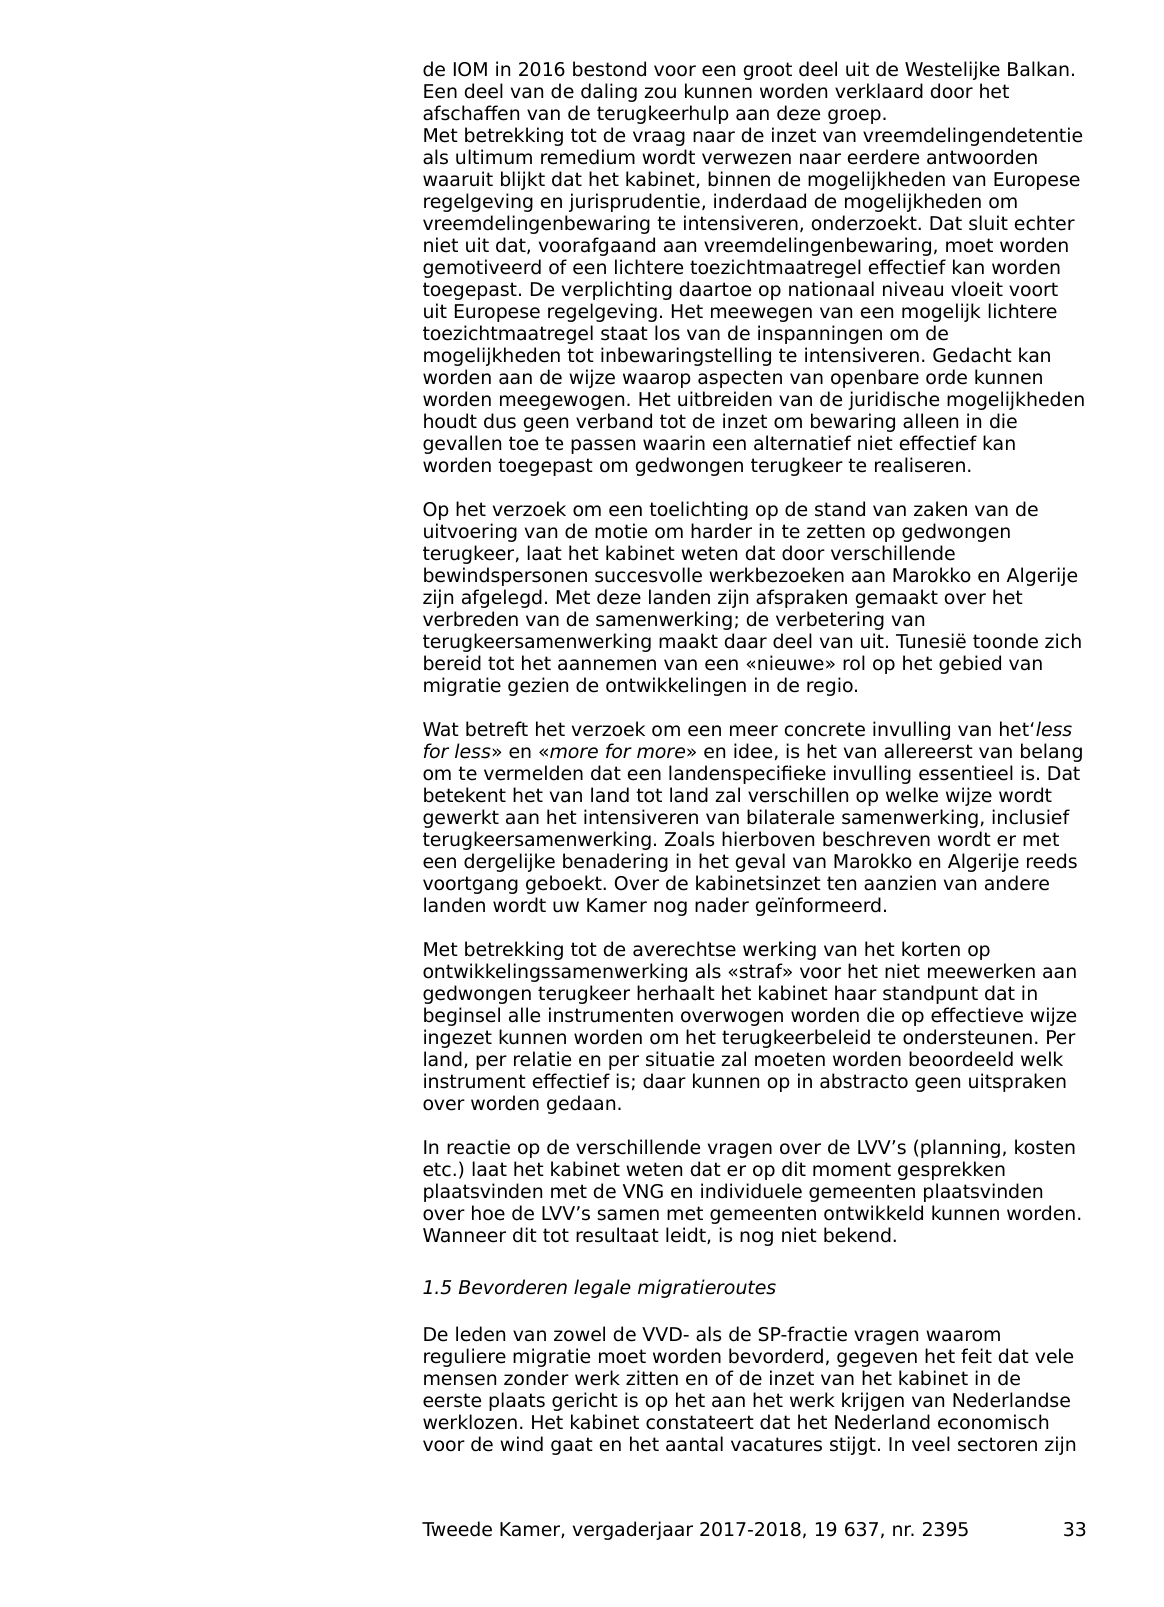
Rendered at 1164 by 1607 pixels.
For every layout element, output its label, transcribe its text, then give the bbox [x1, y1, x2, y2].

text De leden van zowel de VVD- als de SP-fractie vragen waarom reguliere migratie moet worden bevorderd, gegeven het feit dat vele mensen zonder werk zitten en of de inzet van het kabinet in de eerste plaats gericht is op het aan het werk krijgen van Nederlandse werklozen. Het kabinet constateert dat het Nederland economisch voor de wind gaat en het aantal vacatures stijgt. In veel sectoren zijn [422, 1324, 1087, 1456]
text In reactie op de verschillende vragen over de LVV’s (planning, kosten etc.) laat het kabinet weten dat er op dit moment gesprekken plaatsvinden met de VNG en individuele gemeenten plaatsvinden over hoe de LVV’s samen met gemeenten ontwikkeld kunnen worden. Wanneer dit tot resultaat leidt, is nog niet bekend. [422, 1137, 1087, 1247]
text Met betrekking tot de vraag naar de inzet van vreemdelingendetentie als ultimum remedium wordt verwezen naar eerdere antwoorden waaruit blijkt dat het kabinet, binnen de mogelijkheden van Europese regelgeving en jurisprudentie, inderdaad de mogelijkheden om vreemdelingenbewaring te intensiveren, onderzoekt. Dat sluit echter niet uit dat, voorafgaand aan vreemdelingenbewaring, moet worden gemotiveerd of een lichtere toezichtmaatregel effectief kan worden toegepast. De verplichting daartoe op nationaal niveau vloeit voort uit Europese regelgeving. Het meewegen van een mogelijk lichtere toezichtmaatregel staat los van de inspanningen om de mogelijkheden tot inbewaringstelling te intensiveren. Gedacht kan worden aan de wijze waarop aspecten van openbare orde kunnen worden meegewogen. Het uitbreiden van de juridische mogelijkheden houdt dus geen verband tot de inzet om bewaring alleen in die gevallen toe te passen waarin een alternatief niet effectief kan worden toegepast om gedwongen terugkeer te realiseren. [422, 125, 1087, 477]
text Wat betreft het verzoek om een meer concrete invulling van het‘less for less» en «more for more» en idee, is het van allereerst van belang om te vermelden dat een landenspecifieke invulling essentieel is. Dat betekent het van land tot land zal verschillen op welke wijze wordt gewerkt aan het intensiveren van bilaterale samenwerking, inclusief terugkeersamenwerking. Zoals hierboven beschreven wordt er met een dergelijke benadering in het geval van Marokko en Algerije reeds voortgang geboekt. Over de kabinetsinzet ten aanzien van andere landen wordt uw Kamer nog nader geïnformeerd. [422, 719, 1087, 917]
text Op het verzoek om een toelichting op de stand van zaken van de uitvoering van de motie om harder in te zetten op gedwongen terugkeer, laat het kabinet weten dat door verschillende bewindspersonen succesvolle werkbezoeken aan Marokko en Algerije zijn afgelegd. Met deze landen zijn afspraken gemaakt over het verbreden van de samenwerking; de verbetering van terugkeersamenwerking maakt daar deel van uit. Tunesië toonde zich bereid tot het aannemen van een «nieuwe» rol op het gebied van migratie gezien de ontwikkelingen in de regio. [422, 499, 1087, 697]
text Met betrekking tot de averechtse werking van het korten op ontwikkelingssamenwerking als «straf» voor het niet meewerken aan gedwongen terugkeer herhaalt het kabinet haar standpunt dat in beginsel alle instrumenten overwogen worden die op effectieve wijze ingezet kunnen worden om het terugkeerbeleid te ondersteunen. Per land, per relatie en per situatie zal moeten worden beoordeeld welk instrument effectief is; daar kunnen op in abstracto geen uitspraken over worden gedaan. [422, 939, 1087, 1115]
text de IOM in 2016 bestond voor een groot deel uit de Westelijke Balkan. Een deel van de daling zou kunnen worden verklaard door het afschaffen van de terugkeerhulp aan deze groep. [422, 59, 1087, 125]
subtitle 1.5 Bevorderen legale migratieroutes [422, 1277, 1087, 1299]
